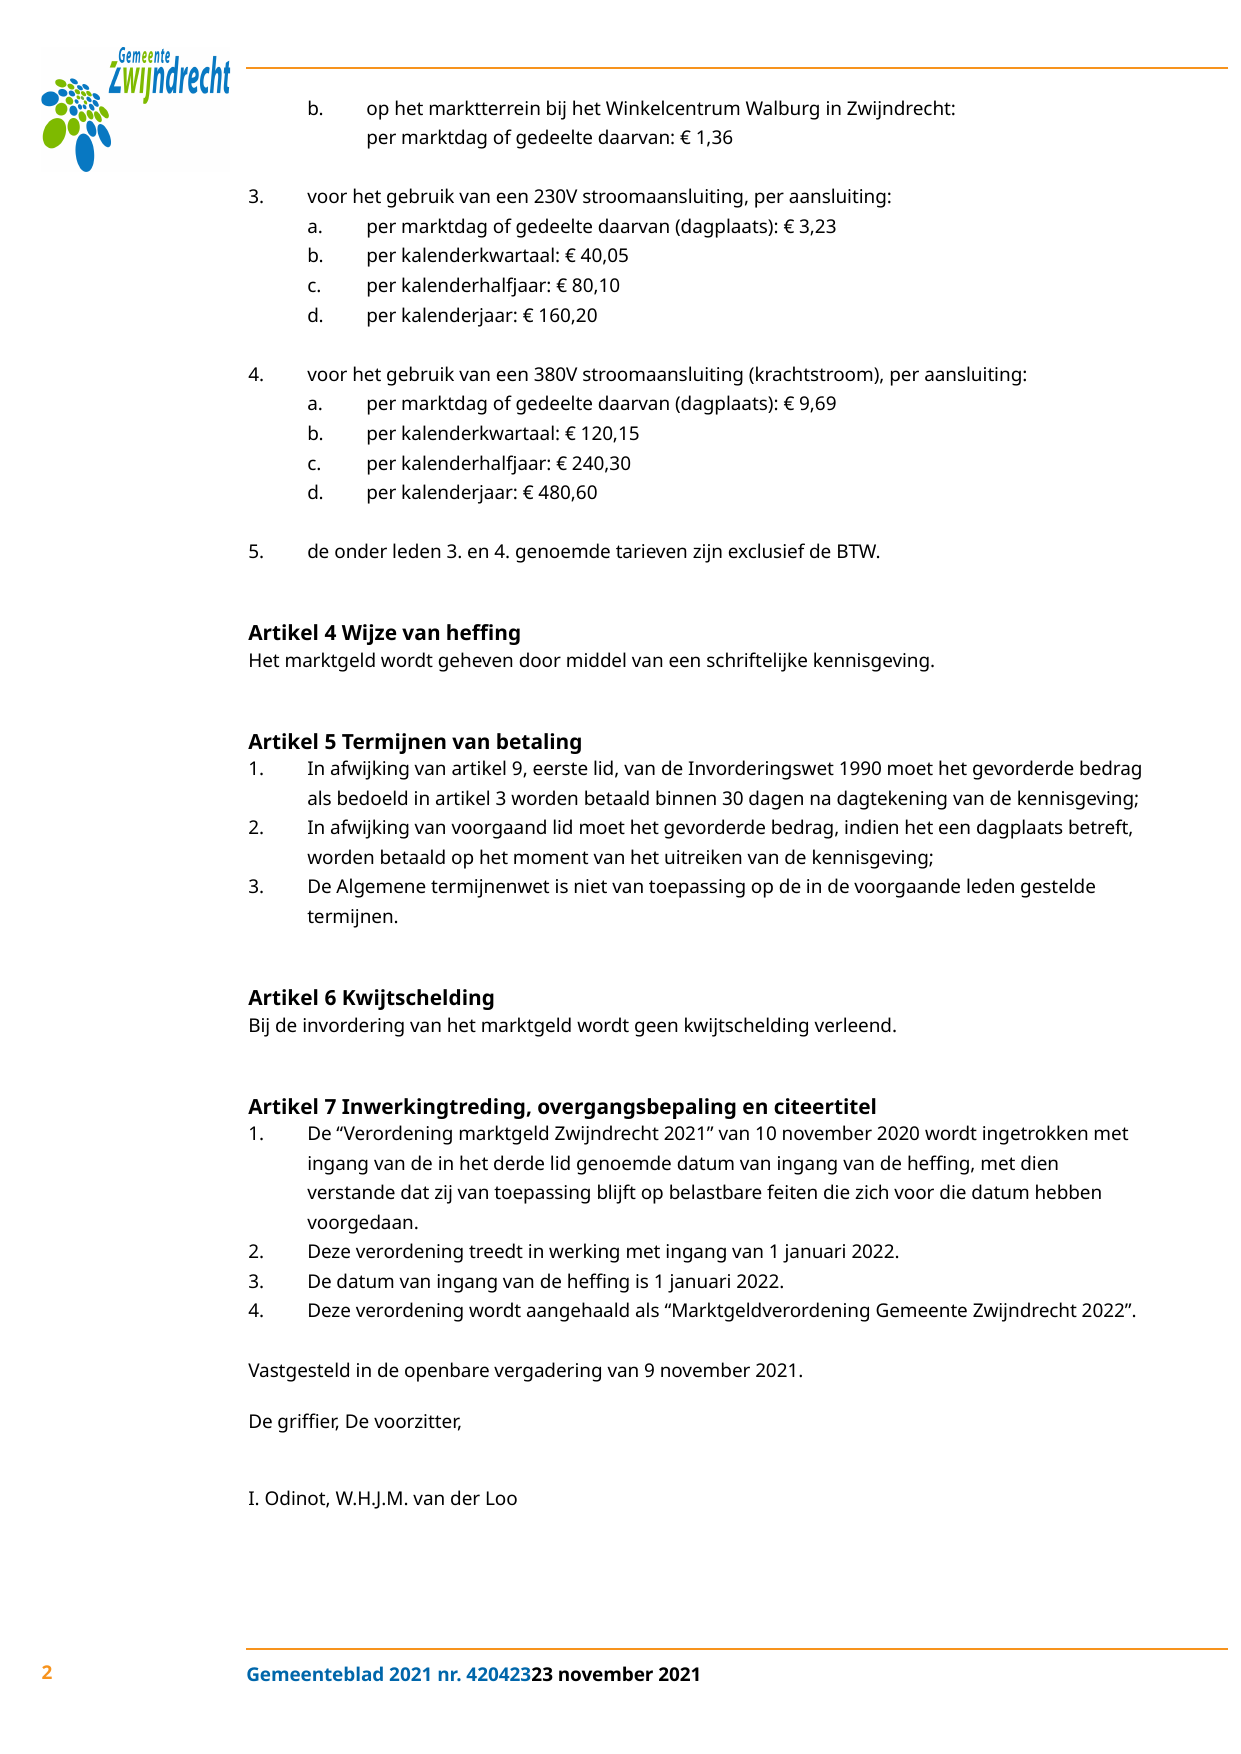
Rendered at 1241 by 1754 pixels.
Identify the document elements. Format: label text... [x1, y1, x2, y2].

text Artikel 4 Wijze van heffing [248, 618, 1152, 647]
list voor het gebruik van een 230V stroomaansluiting, per aansluiting: [248, 183, 1152, 209]
list De “Verordening marktgeld Zwijndrecht 2021” van 10 november 2020 wordt ingetrokken met ingang van de in het derde lid genoemde datum van ingang van de heffing, met dien verstande dat zij van toepassing blijft op belastbare feiten die zich voor die datum hebben voorgedaan. [248, 1120, 1152, 1235]
text Het marktgeld wordt geheven door middel van een schriftelijke kennisgeving. [248, 647, 1152, 673]
text Bij de invordering van het marktgeld wordt geen kwijtschelding verleend. [248, 1012, 1152, 1037]
text De griffier, De voorzitter, [248, 1408, 1152, 1434]
text Artikel 7 Inwerkingtreding, overgangsbepaling en citeertitel [248, 1092, 1152, 1120]
list per marktdag of gedeelte daarvan (dagplaats): € 3,23 [307, 213, 1152, 239]
list voor het gebruik van een 380V stroomaansluiting (krachtstroom), per aansluiting: [248, 361, 1152, 387]
list per kalenderhalfjaar: € 80,10 [307, 272, 1152, 298]
list Deze verordening treedt in werking met ingang van 1 januari 2022. [248, 1238, 1152, 1264]
text Artikel 5 Termijnen van betaling [248, 727, 1152, 755]
list per kalenderjaar: € 160,20 [307, 302, 1152, 328]
list de onder leden 3. en 4. genoemde tarieven zijn exclusief de BTW. [248, 538, 1152, 564]
list per marktdag of gedeelte daarvan (dagplaats): € 9,69 [307, 391, 1152, 416]
list In afwijking van voorgaand lid moet het gevorderde bedrag, indien het een dagplaats betreft, worden betaald op het moment van het uitreiken van de kennisgeving; [248, 814, 1152, 870]
picture [41, 47, 231, 172]
list per kalenderjaar: € 480,60 [307, 479, 1152, 505]
list De Algemene termijnenwet is niet van toepassing op de in de voorgaande leden gestelde termijnen. [248, 874, 1152, 929]
text Artikel 6 Kwijtschelding [248, 983, 1152, 1012]
list Deze verordening wordt aangehaald als “Marktgeldverordening Gemeente Zwijndrecht 2022”. [248, 1298, 1152, 1323]
list op het marktterrein bij het Winkelcentrum Walburg in Zwijndrecht: [307, 95, 1152, 121]
text Vastgesteld in de openbare vergadering van 9 november 2021. [248, 1357, 1152, 1383]
text I. Odinot, W.H.J.M. van der Loo [248, 1486, 1152, 1511]
list per kalenderkwartaal: € 120,15 [307, 420, 1152, 446]
list per kalenderkwartaal: € 40,05 [307, 243, 1152, 268]
list In afwijking van artikel 9, eerste lid, van de Invorderingswet 1990 moet het gevorderde bedrag als bedoeld in artikel 3 worden betaald binnen 30 dagen na dagtekening van de kennisgeving; [248, 755, 1152, 811]
list per kalenderhalfjaar: € 240,30 [307, 450, 1152, 476]
list per marktdag of gedeelte daarvan: € 1,36 [307, 124, 1152, 150]
list De datum van ingang van de heffing is 1 januari 2022. [248, 1268, 1152, 1294]
